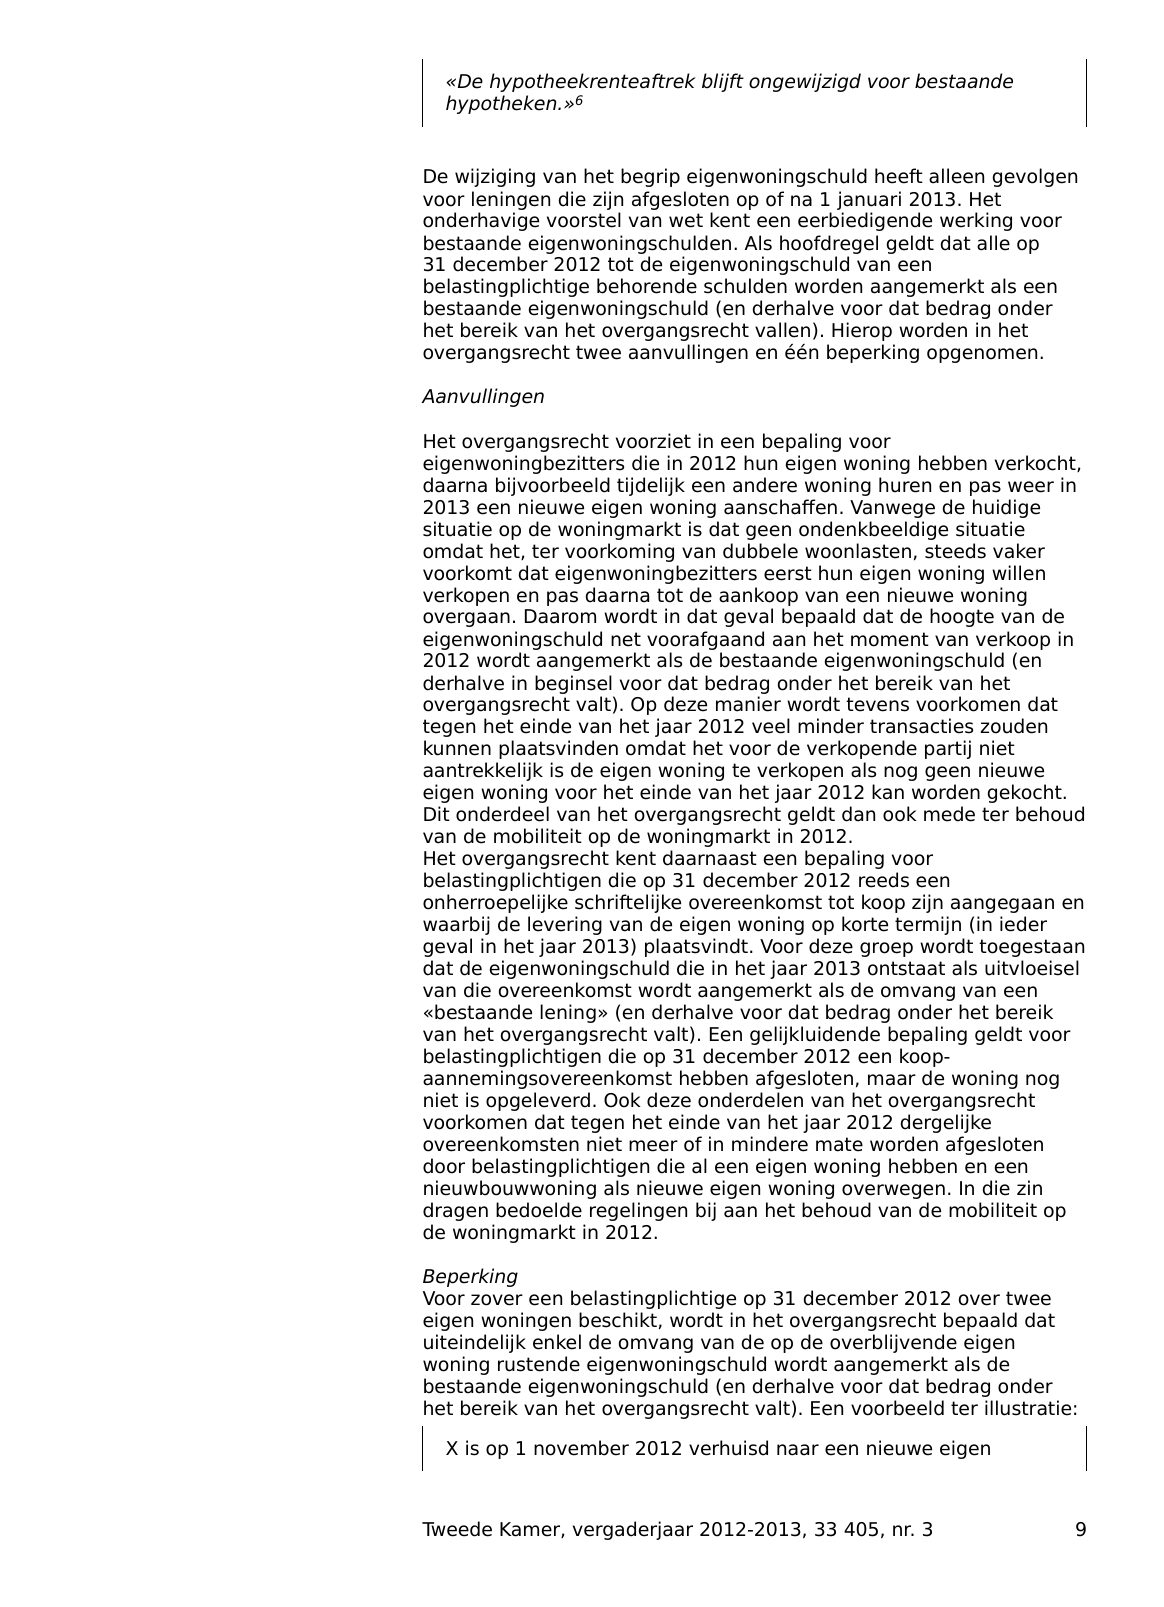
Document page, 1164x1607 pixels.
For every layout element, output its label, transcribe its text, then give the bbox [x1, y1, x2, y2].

text Voor zover een belastingplichtige op 31 december 2012 over twee eigen woningen beschikt, wordt in het overgangsrecht bepaald dat uiteindelijk enkel de omvang van de op de overblijvende eigen woning rustende eigenwoningschuld wordt aangemerkt als de bestaande eigenwoningschuld (en derhalve voor dat bedrag onder het bereik van het overgangsrecht valt). Een voorbeeld ter illustratie: [422, 1288, 1087, 1420]
text Het overgangsrecht voorziet in een bepaling voor eigenwoningbezitters die in 2012 hun eigen woning hebben verkocht, daarna bijvoorbeeld tijdelijk een andere woning huren en pas weer in 2013 een nieuwe eigen woning aanschaffen. Vanwege de huidige situatie op de woningmarkt is dat geen ondenkbeeldige situatie omdat het, ter voorkoming van dubbele woonlasten, steeds vaker voorkomt dat eigenwoningbezitters eerst hun eigen woning willen verkopen en pas daarna tot de aankoop van een nieuwe woning overgaan. Daarom wordt in dat geval bepaald dat de hoogte van de eigenwoningschuld net voorafgaand aan het moment van verkoop in 2012 wordt aangemerkt als de bestaande eigenwoningschuld (en derhalve in beginsel voor dat bedrag onder het bereik van het overgangsrecht valt). Op deze manier wordt tevens voorkomen dat tegen het einde van het jaar 2012 veel minder transacties zouden kunnen plaatsvinden omdat het voor de verkopende partij niet aantrekkelijk is de eigen woning te verkopen als nog geen nieuwe eigen woning voor het einde van het jaar 2012 kan worden gekocht. Dit onderdeel van het overgangsrecht geldt dan ook mede ter behoud van de mobiliteit op de woningmarkt in 2012. [422, 431, 1087, 848]
text Het overgangsrecht kent daarnaast een bepaling voor belastingplichtigen die op 31 december 2012 reeds een onherroepelijke schriftelijke overeenkomst tot koop zijn aangegaan en waarbij de levering van de eigen woning op korte termijn (in ieder geval in het jaar 2013) plaatsvindt. Voor deze groep wordt toegestaan dat de eigenwoningschuld die in het jaar 2013 ontstaat als uitvloeisel van die overeenkomst wordt aangemerkt als de omvang van een «bestaande lening» (en derhalve voor dat bedrag onder het bereik van het overgangsrecht valt). Een gelijkluidende bepaling geldt voor belastingplichtigen die op 31 december 2012 een koop-aannemingsovereenkomst hebben afgesloten, maar de woning nog niet is opgeleverd. Ook deze onderdelen van het overgangsrecht voorkomen dat tegen het einde van het jaar 2012 dergelijke overeenkomsten niet meer of in mindere mate worden afgesloten door belastingplichtigen die al een eigen woning hebben en een nieuwbouwwoning als nieuwe eigen woning overwegen. In die zin dragen bedoelde regelingen bij aan het behoud van de mobiliteit op de woningmarkt in 2012. [422, 848, 1087, 1244]
subtitle Beperking [422, 1266, 1087, 1288]
subtitle Aanvullingen [422, 386, 1087, 408]
table_header X is op 1 november 2012 verhuisd naar een nieuwe eigen [423, 1426, 1086, 1471]
text De wijziging van het begrip eigenwoningschuld heeft alleen gevolgen voor leningen die zijn afgesloten op of na 1 januari 2013. Het onderhavige voorstel van wet kent een eerbiedigende werking voor bestaande eigenwoningschulden. Als hoofdregel geldt dat alle op 31 december 2012 tot de eigenwoningschuld van een belastingplichtige behorende schulden worden aangemerkt als een bestaande eigenwoningschuld (en derhalve voor dat bedrag onder het bereik van het overgangsrecht vallen). Hierop worden in het overgangsrecht twee aanvullingen en één beperking opgenomen. [422, 166, 1087, 364]
table_header «De hypotheekrenteaftrek blijft ongewijzigd voor bestaande hypotheken.»6 [423, 59, 1086, 127]
